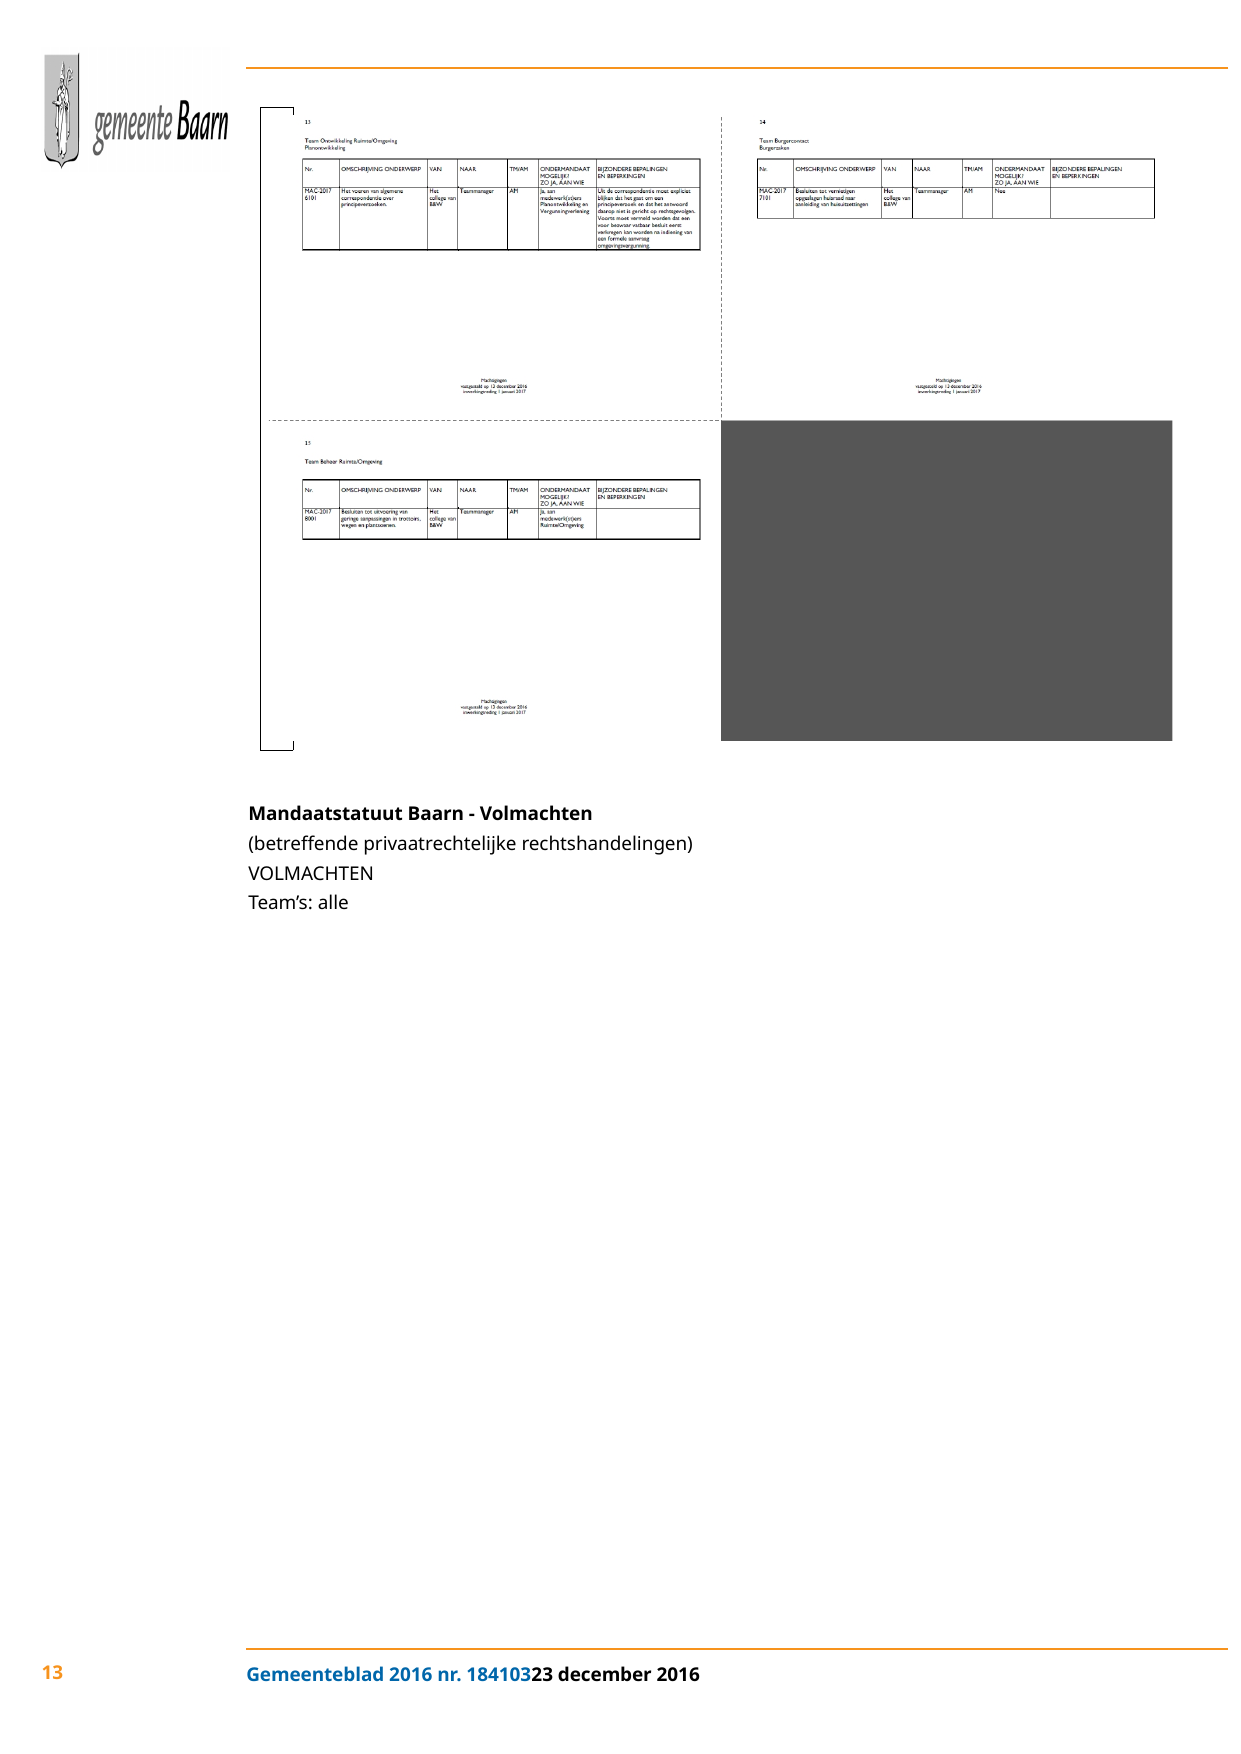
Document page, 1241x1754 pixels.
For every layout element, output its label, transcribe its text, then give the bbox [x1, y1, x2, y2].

text (betreffende privaatrechtelijke rechtshandelingen) [248, 830, 1152, 856]
text Mandaatstatuut Baarn - Volmachten [248, 801, 1152, 826]
picture [41, 47, 231, 172]
text VOLMACHTEN [248, 860, 1152, 886]
text Team’s: alle [248, 889, 1152, 915]
picture [268, 115, 1173, 741]
